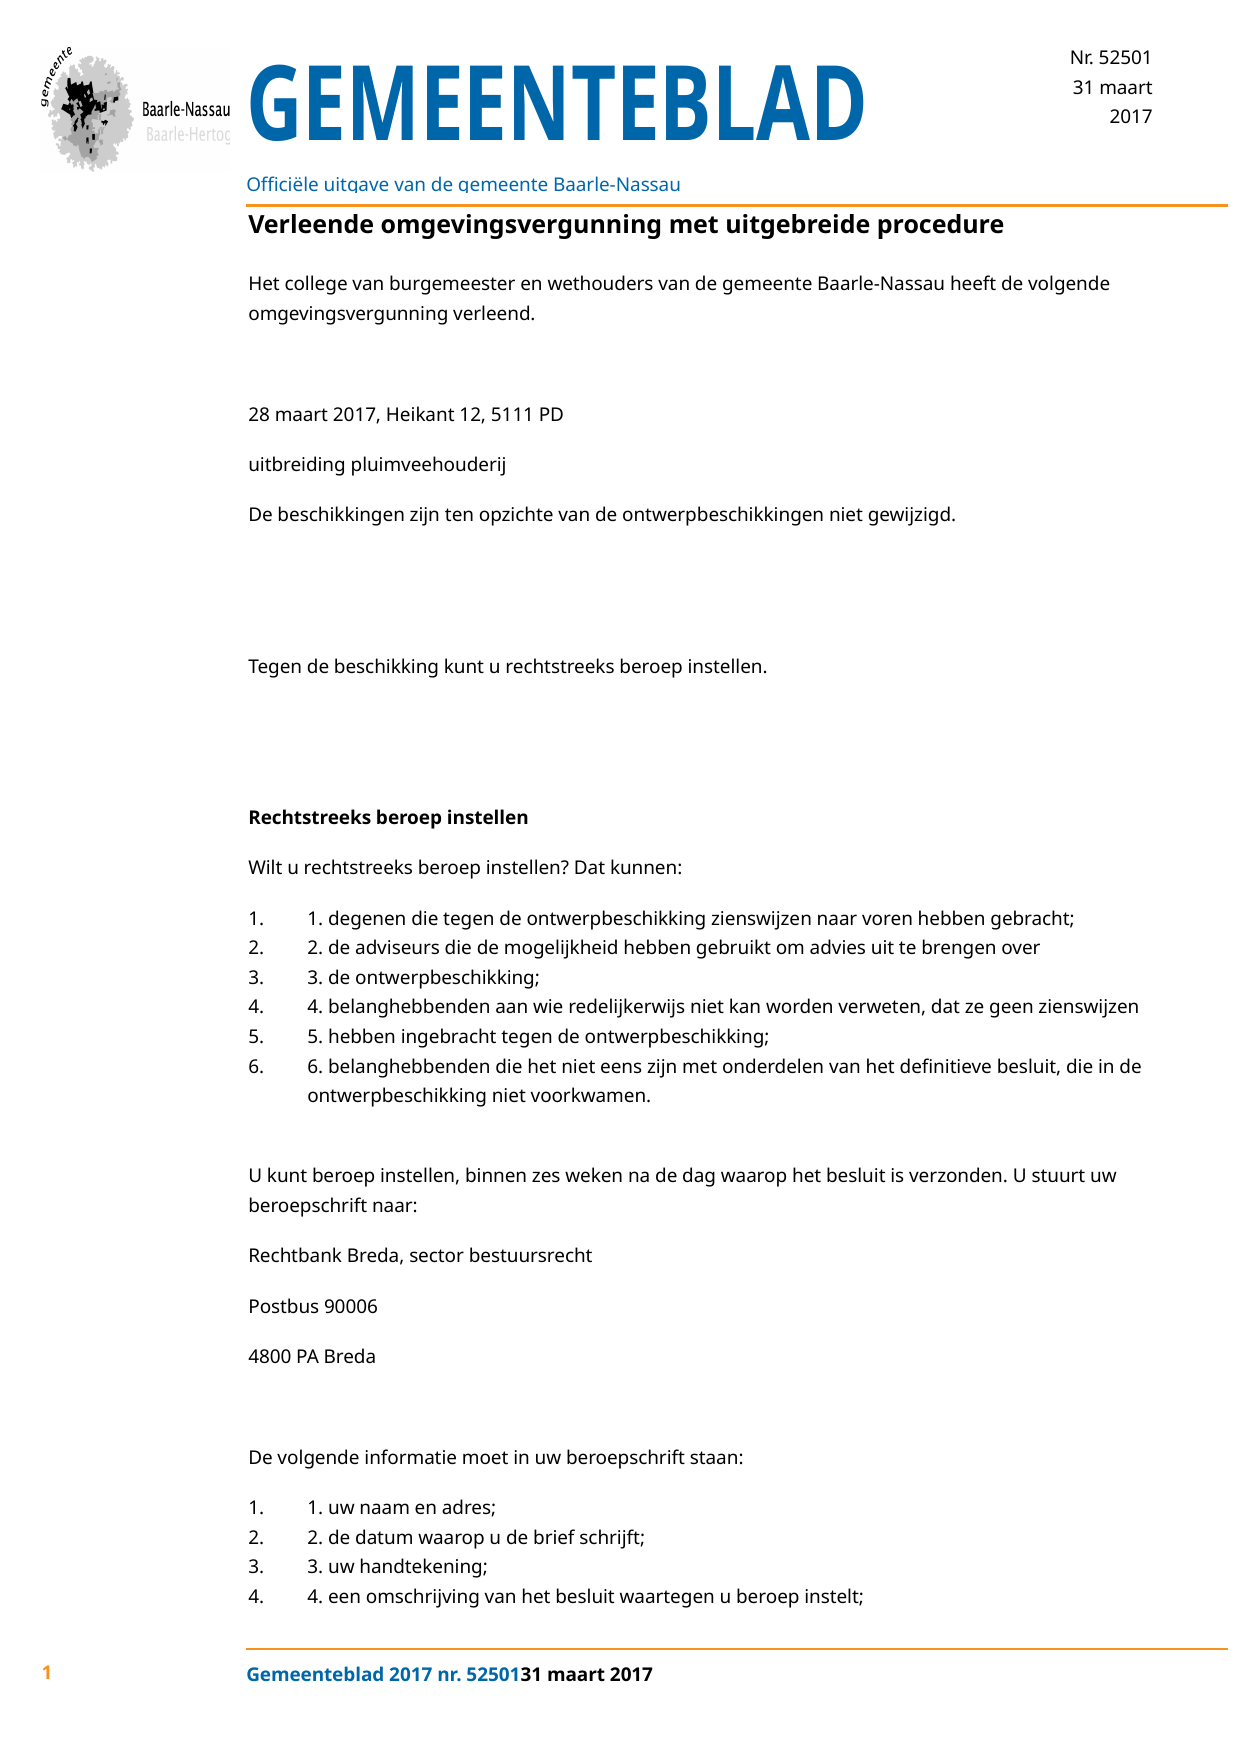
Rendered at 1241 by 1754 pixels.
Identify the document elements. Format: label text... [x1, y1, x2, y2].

text Het college van burgemeester en wethouders van de gemeente Baarle-Nassau heeft de volgende omgevingsvergunning verleend. [248, 270, 1152, 326]
list 4. belanghebbenden aan wie redelijkerwijs niet kan worden verweten, dat ze geen zienswijzen [248, 994, 1152, 1019]
text Verleende omgevingsvergunning met uitgebreide procedure [248, 207, 1152, 241]
text Tegen de beschikking kunt u rechtstreeks beroep instellen. [248, 653, 1152, 678]
list 5. hebben ingebracht tegen de ontwerpbeschikking; [248, 1023, 1152, 1049]
text Postbus 90006 [248, 1293, 1152, 1318]
text ­ [248, 754, 1152, 779]
text De volgende informatie moet in uw beroepschrift staan: [248, 1444, 1152, 1470]
list 2. de adviseurs die de mogelijkheid hebben gebruikt om advies uit te brengen over [248, 934, 1152, 960]
picture [41, 47, 231, 172]
list 1. degenen die tegen de ontwerpbeschikking zienswijzen naar voren hebben gebracht; [248, 905, 1152, 931]
text 28 maart 2017, Heikant 12, 5111 PD [248, 401, 1152, 426]
list 1. uw naam en adres; [248, 1494, 1152, 1520]
list 2. de datum waarop u de brief schrijft; [248, 1524, 1152, 1550]
text uitbreiding pluimveehouderij [248, 451, 1152, 477]
text Rechtstreeks beroep instellen [248, 804, 1152, 830]
text Wilt u rechtstreeks beroep instellen? Dat kunnen: [248, 854, 1152, 880]
text 4800 PA Breda [248, 1343, 1152, 1369]
list 4. een omschrijving van het besluit waartegen u beroep instelt; [248, 1583, 1152, 1609]
list 3. uw handtekening; [248, 1554, 1152, 1579]
text U kunt beroep instellen, binnen zes weken na de dag waarop het besluit is verzonden. U stuurt uw beroepschrift naar: [248, 1162, 1152, 1218]
list 3. de ontwerpbeschikking; [248, 964, 1152, 990]
text Rechtbank Breda, sector bestuursrecht [248, 1242, 1152, 1268]
list 6. belanghebbenden die het niet eens zijn met onderdelen van het definitieve besluit, die in de ontwerpbeschikking niet voorkwamen. [248, 1053, 1152, 1108]
text De beschikkingen zijn ten opzichte van de ontwerpbeschikkingen niet gewijzigd. [248, 502, 1152, 527]
